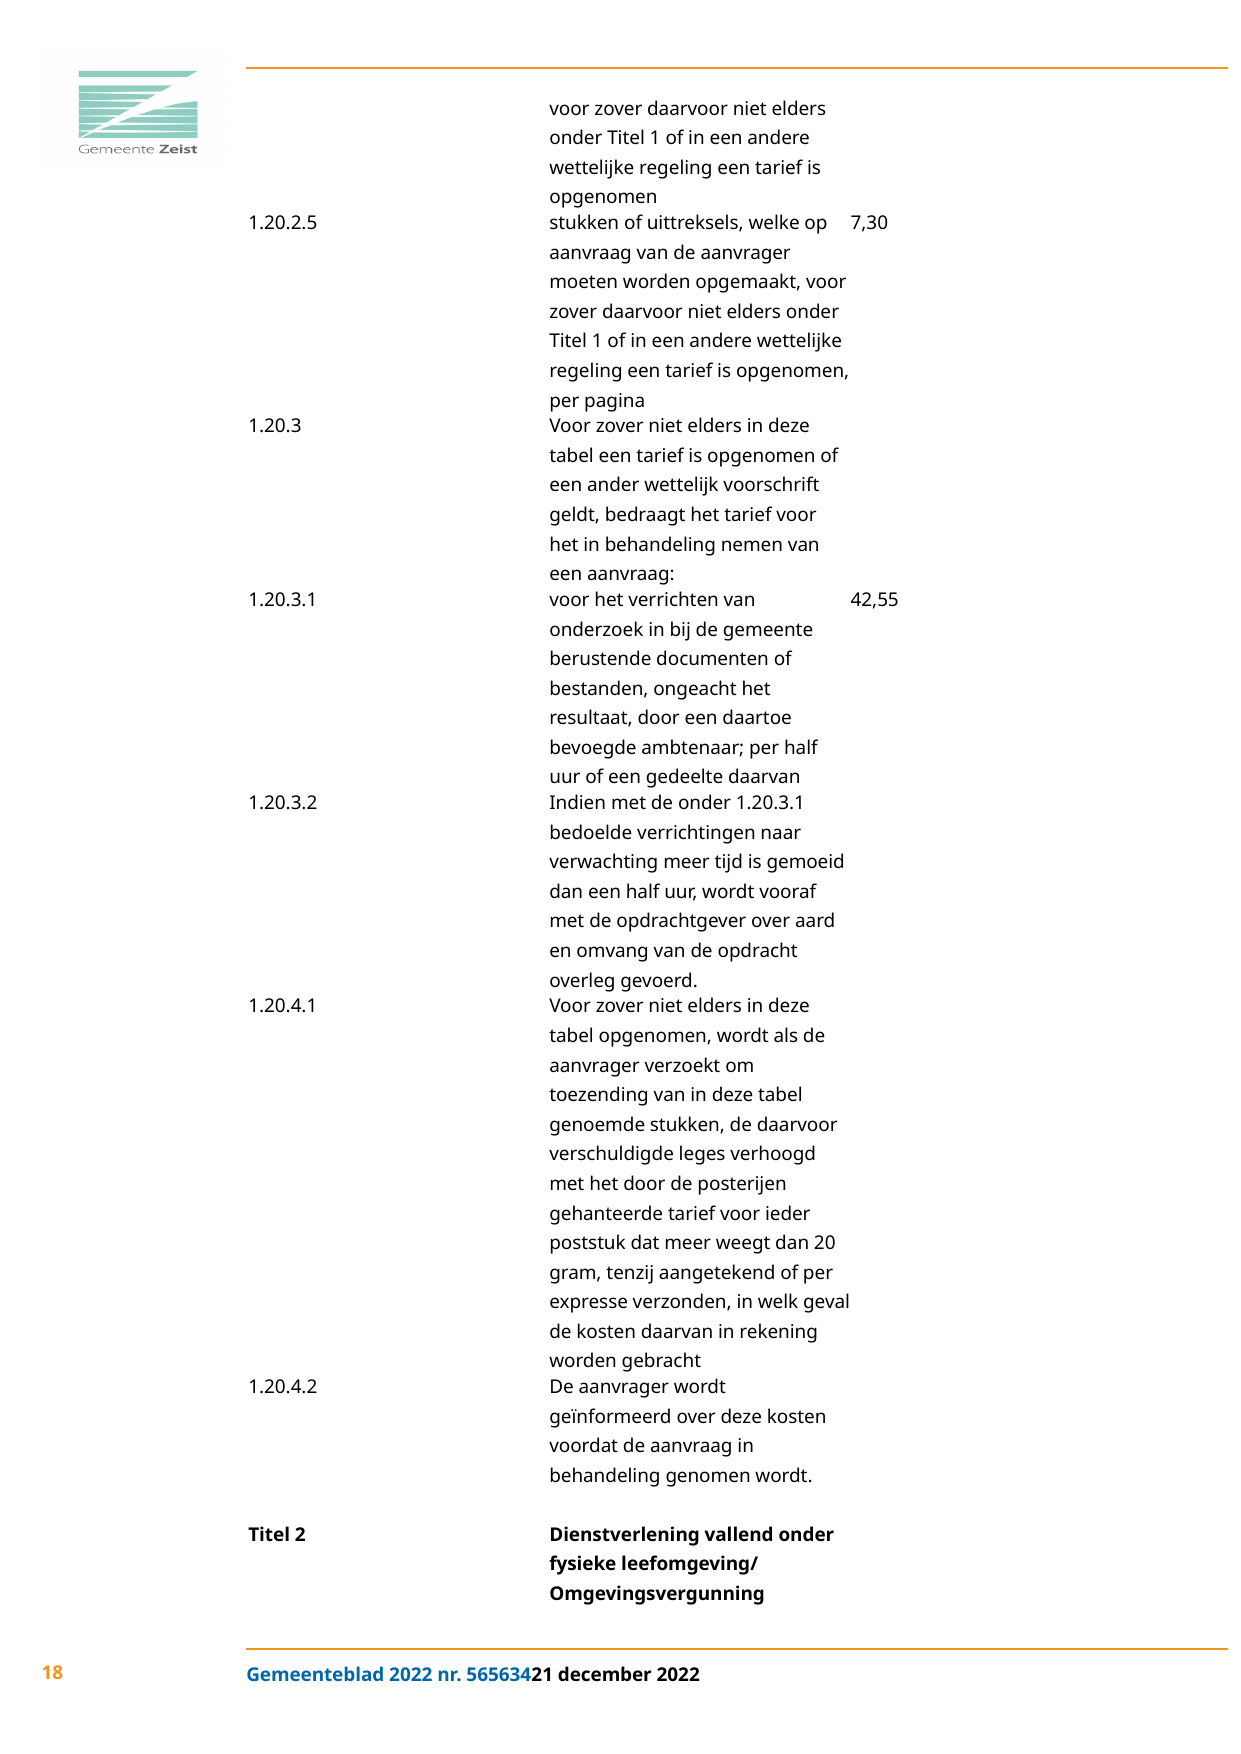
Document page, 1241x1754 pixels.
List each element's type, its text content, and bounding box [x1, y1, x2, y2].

table_cell [248, 95, 549, 209]
table_cell Voor zover niet elders in deze tabel opgenomen, wordt als de aanvrager verzoekt om toezending van in deze tabel genoemde stukken, de daarvoor verschuldigde leges verhoogd met het door de posterijen gehanteerde tarief voor ieder poststuk dat meer weegt dan 20 gram, tenzij aangetekend of per expresse verzonden, in welk geval de kosten daarvan in rekening worden gebracht [549, 993, 850, 1373]
table_cell 1.20.3.1 [248, 586, 549, 789]
table_cell 1.20.4.2 [248, 1373, 549, 1488]
table_cell [850, 789, 1152, 993]
table_cell [850, 413, 1152, 586]
table_cell 1.20.3.2 [248, 789, 549, 993]
table_cell 42,55 [850, 586, 1152, 789]
table_cell Indien met de onder 1.20.3.1 bedoelde verrichtingen naar verwachting meer tijd is gemoeid dan een half uur, wordt vooraf met de opdrachtgever over aard en omvang van de opdracht overleg gevoerd. [549, 789, 850, 993]
table_cell 1.20.2.5 [248, 209, 549, 412]
table_header Titel 2 [248, 1521, 549, 1606]
table_cell voor het verrichten van onderzoek in bij de gemeente berustende documenten of bestanden, ongeacht het resultaat, door een daartoe bevoegde ambtenaar; per half uur of een gedeelte daarvan [549, 586, 850, 789]
table_cell [850, 95, 1152, 209]
table_cell [850, 1373, 1152, 1488]
table_cell 1.20.4.1 [248, 993, 549, 1373]
table_cell 7,30 [850, 209, 1152, 412]
table_cell 1.20.3 [248, 413, 549, 586]
table_header [850, 1521, 1152, 1606]
table_cell Voor zover niet elders in deze tabel een tarief is opgenomen of een ander wettelijk voorschrift geldt, bedraagt het tarief voor het in behandeling nemen van een aanvraag: [549, 413, 850, 586]
table_cell De aanvrager wordt geïnformeerd over deze kosten voordat de aanvraag in behandeling genomen wordt. [549, 1373, 850, 1488]
table_cell stukken of uittreksels, welke op aanvraag van de aanvrager moeten worden opgemaakt, voor zover daarvoor niet elders onder Titel 1 of in een andere wettelijke regeling een tarief is opgenomen, per pagina [549, 209, 850, 412]
table_cell voor zover daarvoor niet elders onder Titel 1 of in een andere wettelijke regeling een tarief is opgenomen [549, 95, 850, 209]
picture [41, 47, 231, 172]
table_cell [850, 993, 1152, 1373]
table_header Dienstverlening vallend onder fysieke leefomgeving/ Omgevingsvergunning [549, 1521, 850, 1606]
